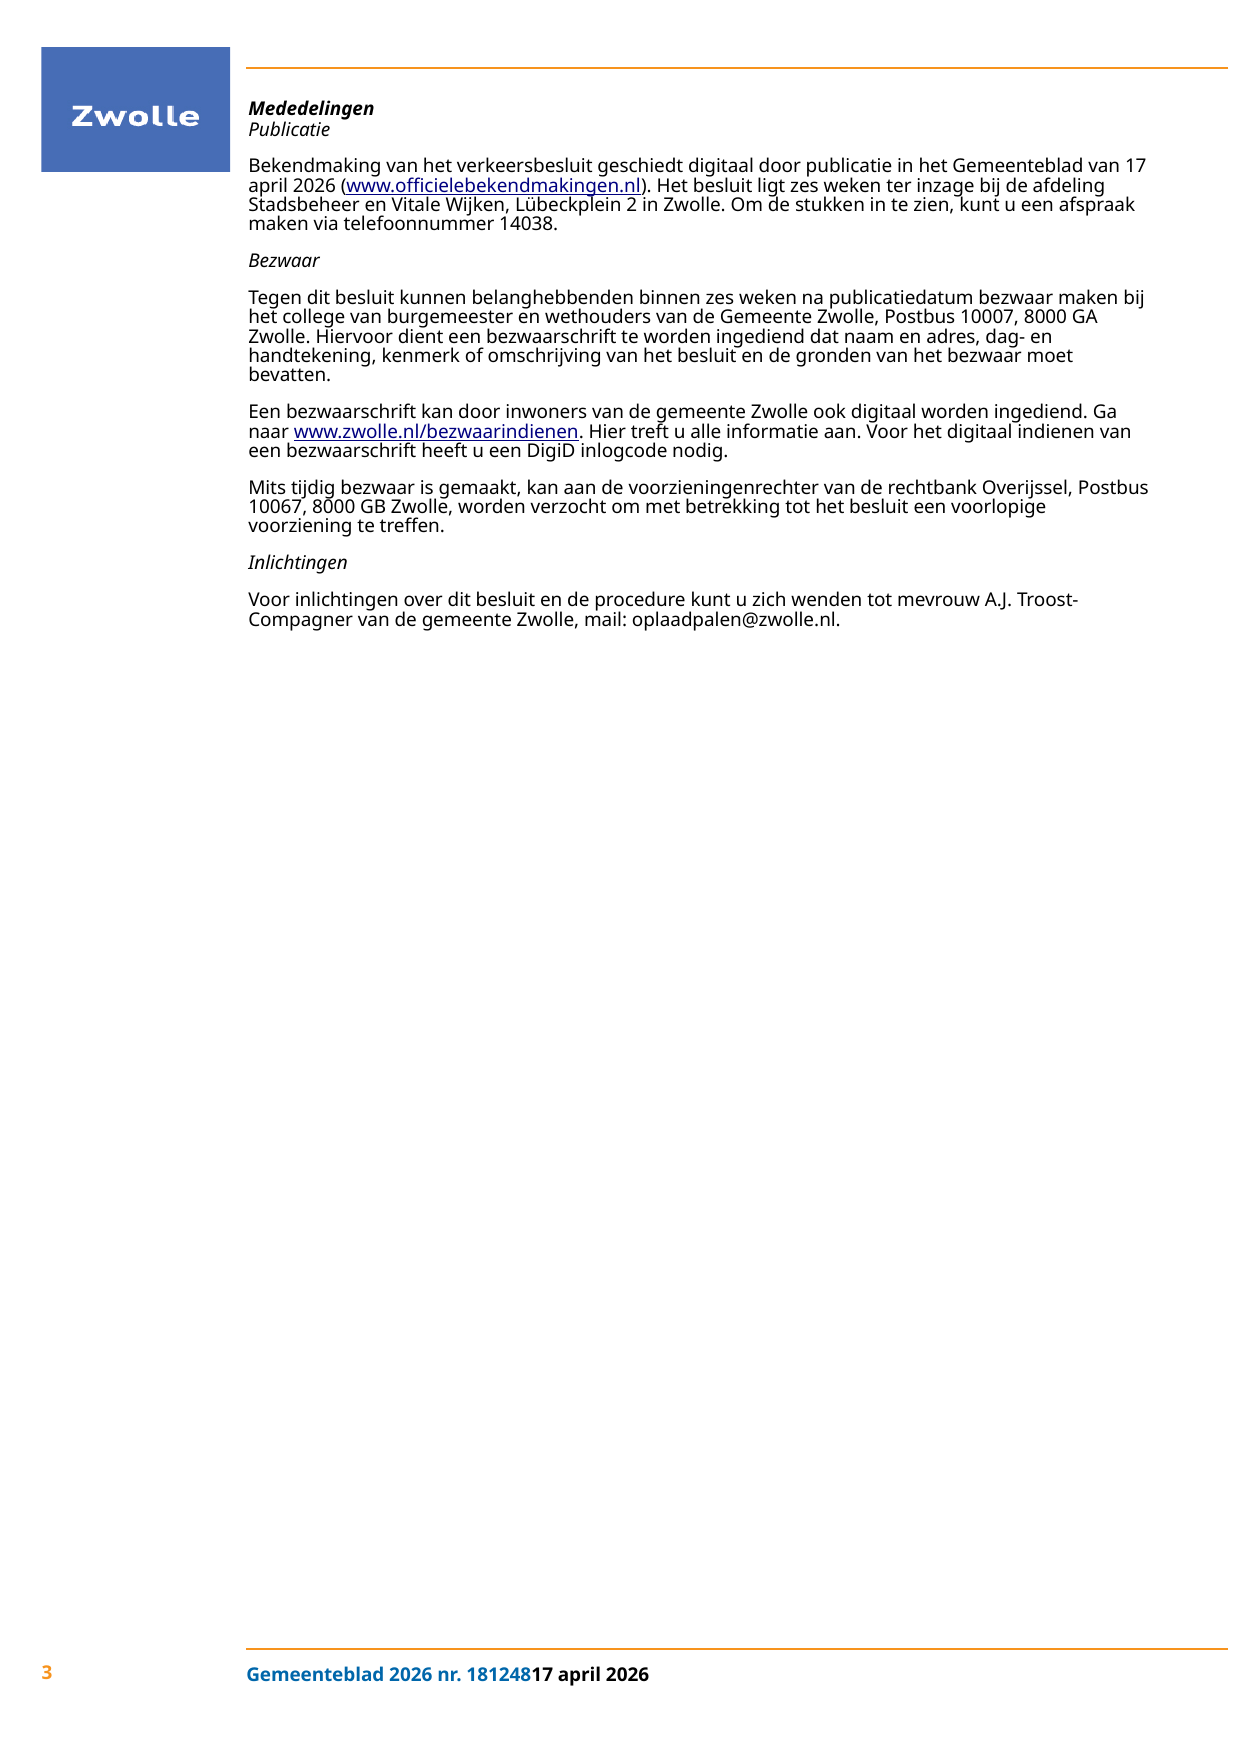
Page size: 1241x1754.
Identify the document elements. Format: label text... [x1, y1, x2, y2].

picture [41, 47, 231, 172]
text Inlichtingen [248, 554, 1152, 574]
text Een bezwaarschrift kan door inwoners van de gemeente Zwolle ook digitaal worden ingediend. Ga naar www.zwolle.nl/bezwaarindienen. Hier treft u alle informatie aan. Voor het digitaal indienen van een bezwaarschrift heeft u een DigiD inlogcode nodig. [248, 403, 1152, 461]
text Mededelingen [248, 95, 1152, 121]
text Tegen dit besluit kunnen belanghebbenden binnen zes weken na publicatiedatum bezwaar maken bij het college van burgemeester en wethouders van de Gemeente Zwolle, Postbus 10007, 8000 GA Zwolle. Hiervoor dient een bezwaarschrift te worden ingediend dat naam en adres, dag- en handtekening, kenmerk of omschrijving van het besluit en de gronden van het bezwaar moet bevatten. [248, 289, 1152, 386]
text Bezwaar [248, 252, 1152, 272]
text Bekendmaking van het verkeersbesluit geschiedt digitaal door publicatie in het Gemeenteblad van 17 april 2026 (www.officielebekendmakingen.nl). Het besluit ligt zes weken ter inzage bij de afdeling Stadsbeheer en Vitale Wijken, Lübeckplein 2 in Zwolle. Om de stukken in te zien, kunt u een afspraak maken via telefoonnummer 14038. [248, 157, 1152, 234]
text Publicatie [248, 121, 1152, 140]
text Voor inlichtingen over dit besluit en de procedure kunt u zich wenden tot mevrouw A.J. Troost-Compagner van de gemeente Zwolle, mail: oplaadpalen@zwolle.nl. [248, 591, 1152, 630]
text Mits tijdig bezwaar is gemaakt, kan aan de voorzieningenrechter van de rechtbank Overijssel, Postbus 10067, 8000 GB Zwolle, worden verzocht om met betrekking tot het besluit een voorlopige voorziening te treffen. [248, 479, 1152, 537]
